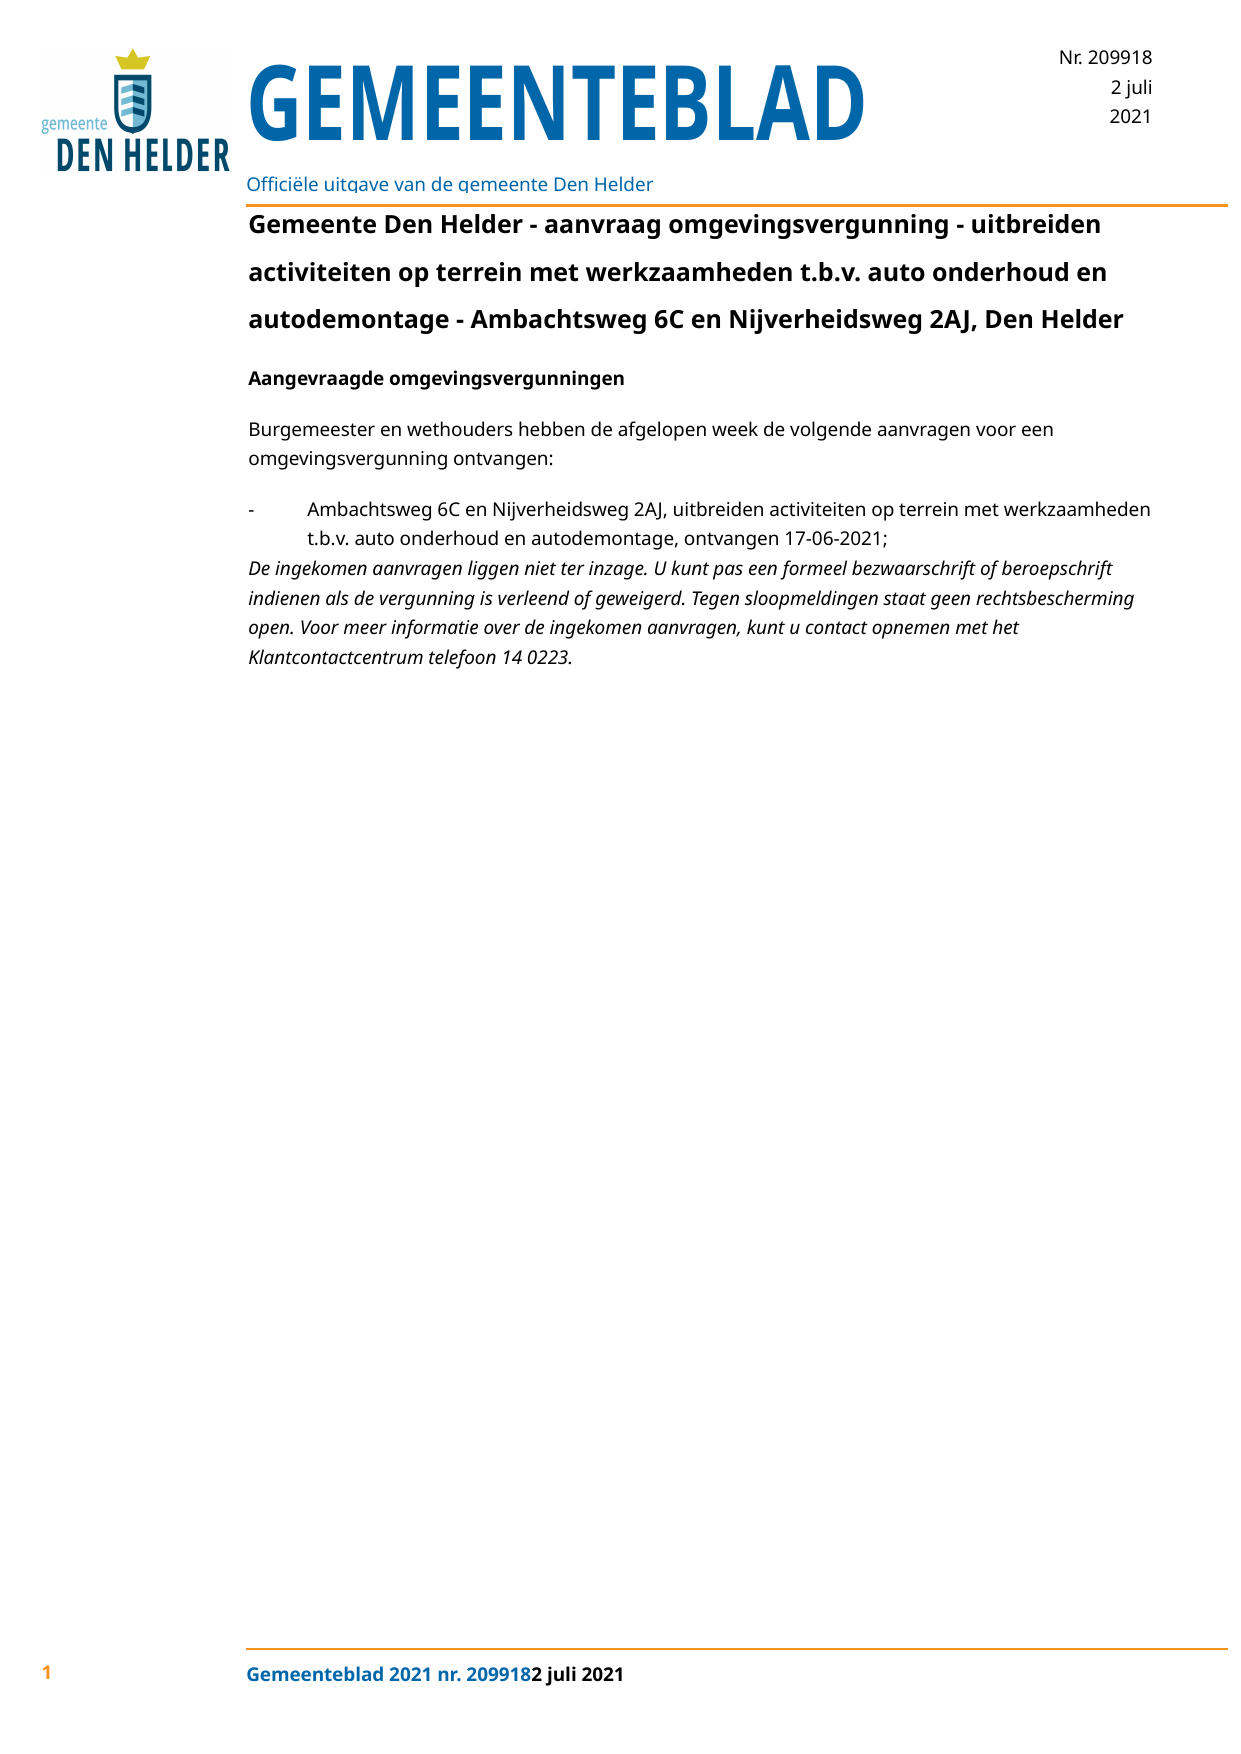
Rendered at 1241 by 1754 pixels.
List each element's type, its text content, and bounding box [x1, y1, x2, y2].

picture [220, 160, 224, 172]
picture [182, 144, 187, 165]
list Ambachtsweg 6C en Nijverheidsweg 2AJ, uitbreiden activiteiten op terrein met werkzaamheden t.b.v. auto onderhoud en autodemontage, ontvangen 17-06-2021; [248, 496, 1152, 551]
picture [100, 154, 106, 172]
picture [130, 157, 135, 172]
text Burgemeester en wethouders hebben de afgelopen week de volgende aanvragen voor een omgevingsvergunning ontvangen: [248, 416, 1152, 471]
text De ingekomen aanvragen liggen niet ter inzage. U kunt pas een formeel bezwaarschrift of beroepschrift indienen als de vergunning is verleend of geweigerd. Tegen sloopmeldingen staat geen rechtsbescherming open. Voor meer informatie over de ingekomen aanvragen, kunt u contact opnemen met het Klantcontactcentrum telefoon 14 0223. [248, 555, 1152, 669]
text Gemeente Den Helder - aanvraag omgevingsvergunning - uitbreiden activiteiten op terrein met werkzaamheden t.b.v. auto onderhoud en autodemontage - Ambachtsweg 6C en Nijverheidsweg 2AJ, Den Helder [248, 207, 1152, 336]
picture [41, 47, 231, 172]
picture [63, 144, 68, 165]
text Aangevraagde omgevingsvergunningen [248, 366, 1152, 391]
